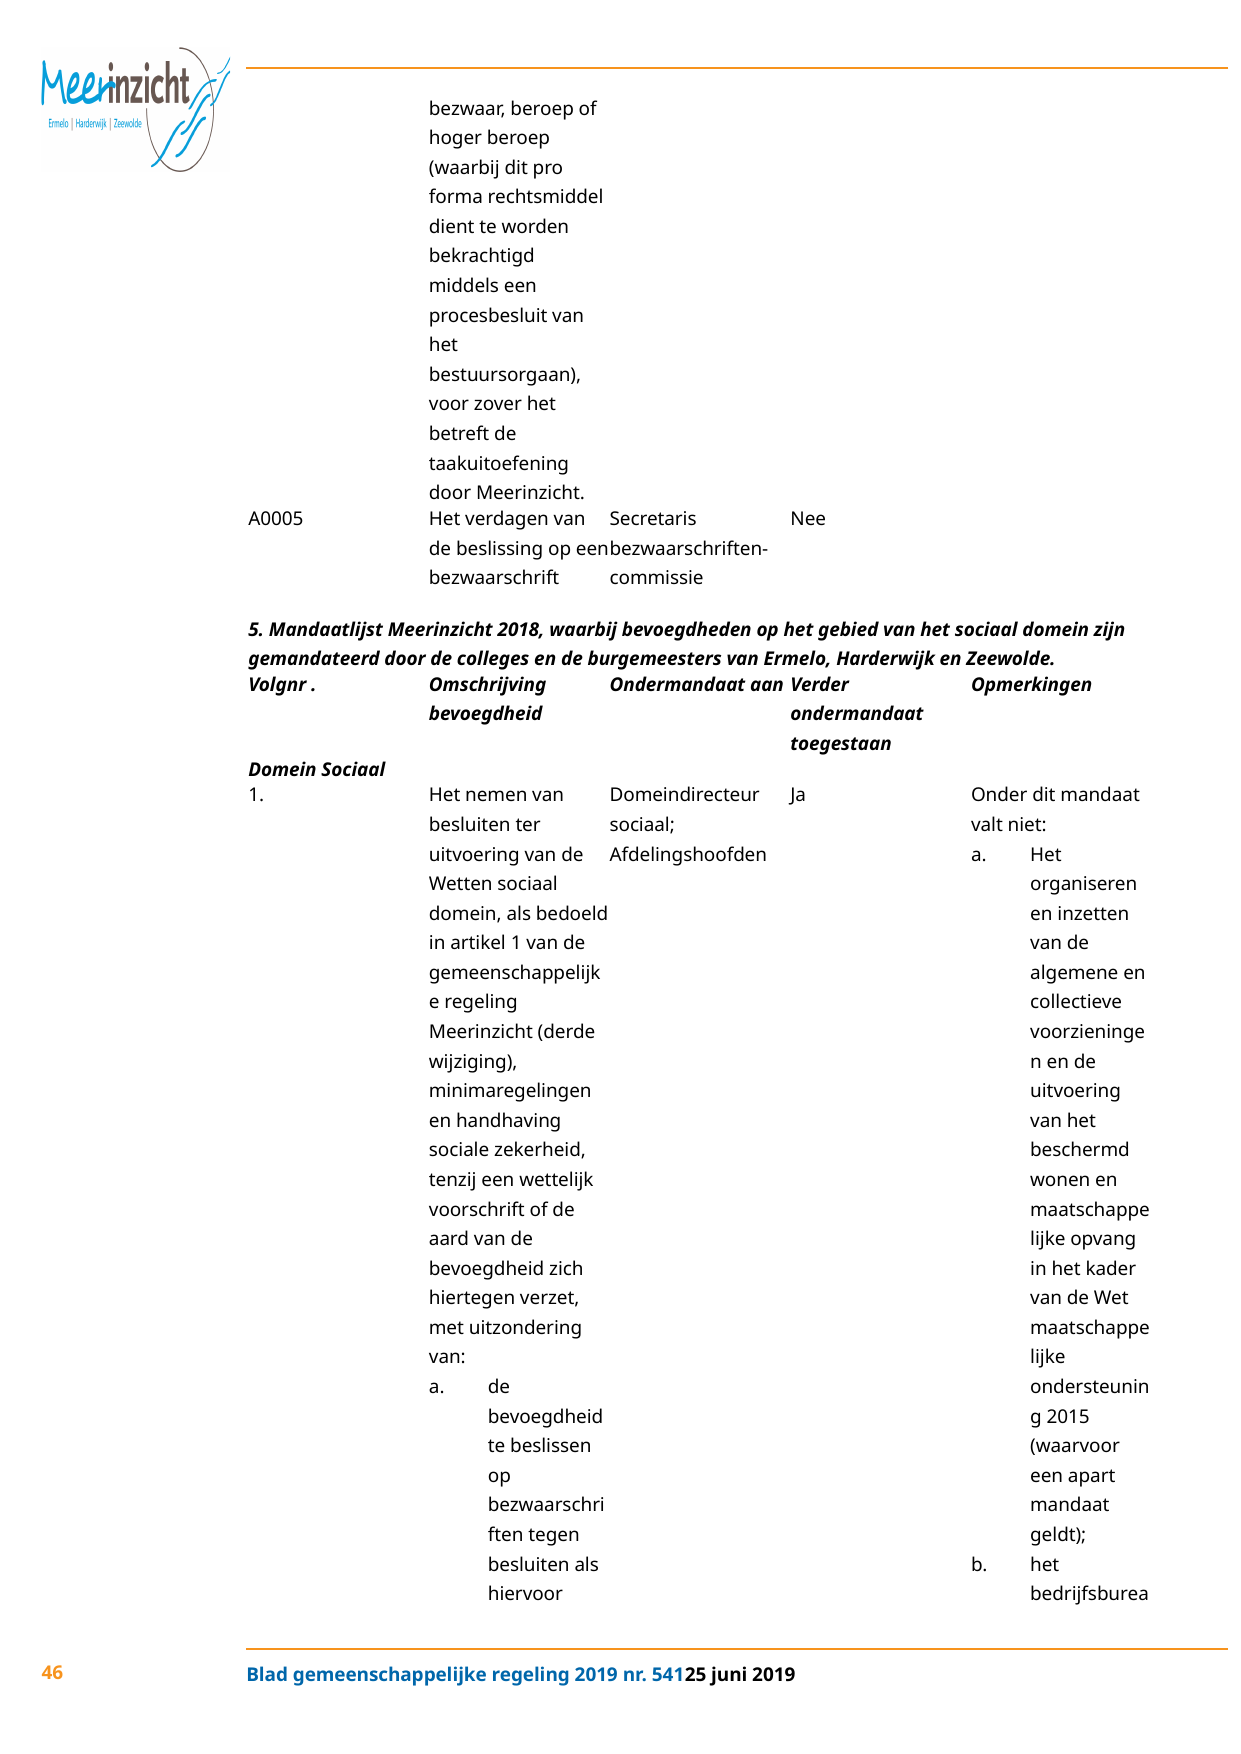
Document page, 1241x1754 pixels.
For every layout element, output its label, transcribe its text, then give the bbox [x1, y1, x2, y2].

table_cell bezwaar, beroep of hoger beroep (waarbij dit pro forma rechtsmiddel dient te worden bekrachtigd middels een procesbesluit van het bestuursorgaan), voor zover het betreft de taakuitoefening door Meerinzicht. [429, 95, 609, 505]
table_cell Opmerkingen [971, 671, 1152, 756]
table_cell Domein Sociaal [248, 756, 1152, 782]
table_cell Verder ondermandaat toegestaan [790, 671, 971, 756]
table_cell A0005 [248, 505, 429, 590]
table_cell Onder dit mandaat valt niet: Het organiseren en inzetten van de algemene en collectieve voorzieningen en de uitvoering van het beschermd wonen en maatschappelijke opvang in het kader van de Wet maatschappelijke ondersteuning 2015 (waarvoor een apart mandaat geldt); het bedrijfsburea [971, 782, 1152, 1606]
table_cell Het nemen van besluiten ter uitvoering van de Wetten sociaal domein, als bedoeld in artikel 1 van de gemeenschappelijke regeling Meerinzicht (derde wijziging), minimaregelingen en handhaving sociale zekerheid, tenzij een wettelijk voorschrift of de aard van de bevoegdheid zich hiertegen verzet, met uitzondering van: de bevoegdheid te beslissen op bezwaarschriften tegen besluiten als hiervoor [429, 782, 609, 1606]
table_cell Ja [790, 782, 971, 1606]
table_cell Omschrijving bevoegdheid [429, 671, 609, 756]
table_cell Secretaris bezwaarschriften-commissie [609, 505, 790, 590]
table_cell [609, 95, 790, 505]
table_cell [790, 95, 971, 505]
table_cell [971, 505, 1152, 590]
table_cell [248, 95, 429, 505]
table_cell Nee [790, 505, 971, 590]
table_cell Het verdagen van de beslissing op een bezwaarschrift [429, 505, 609, 590]
picture [41, 47, 231, 172]
table_cell Ondermandaat aan [609, 671, 790, 756]
table_cell [971, 95, 1152, 505]
table_cell Domeindirecteur sociaal; Afdelingshoofden [609, 782, 790, 1606]
table_cell 5. Mandaatlijst Meerinzicht 2018, waarbij bevoegdheden op het gebied van het sociaal domein zijn gemandateerd door de colleges en de burgemeesters van Ermelo, Harderwijk en Zeewolde. [248, 616, 1152, 671]
table_cell Volgnr . [248, 671, 429, 756]
table_cell 1. [248, 782, 429, 1606]
table_cell [248, 590, 1152, 616]
